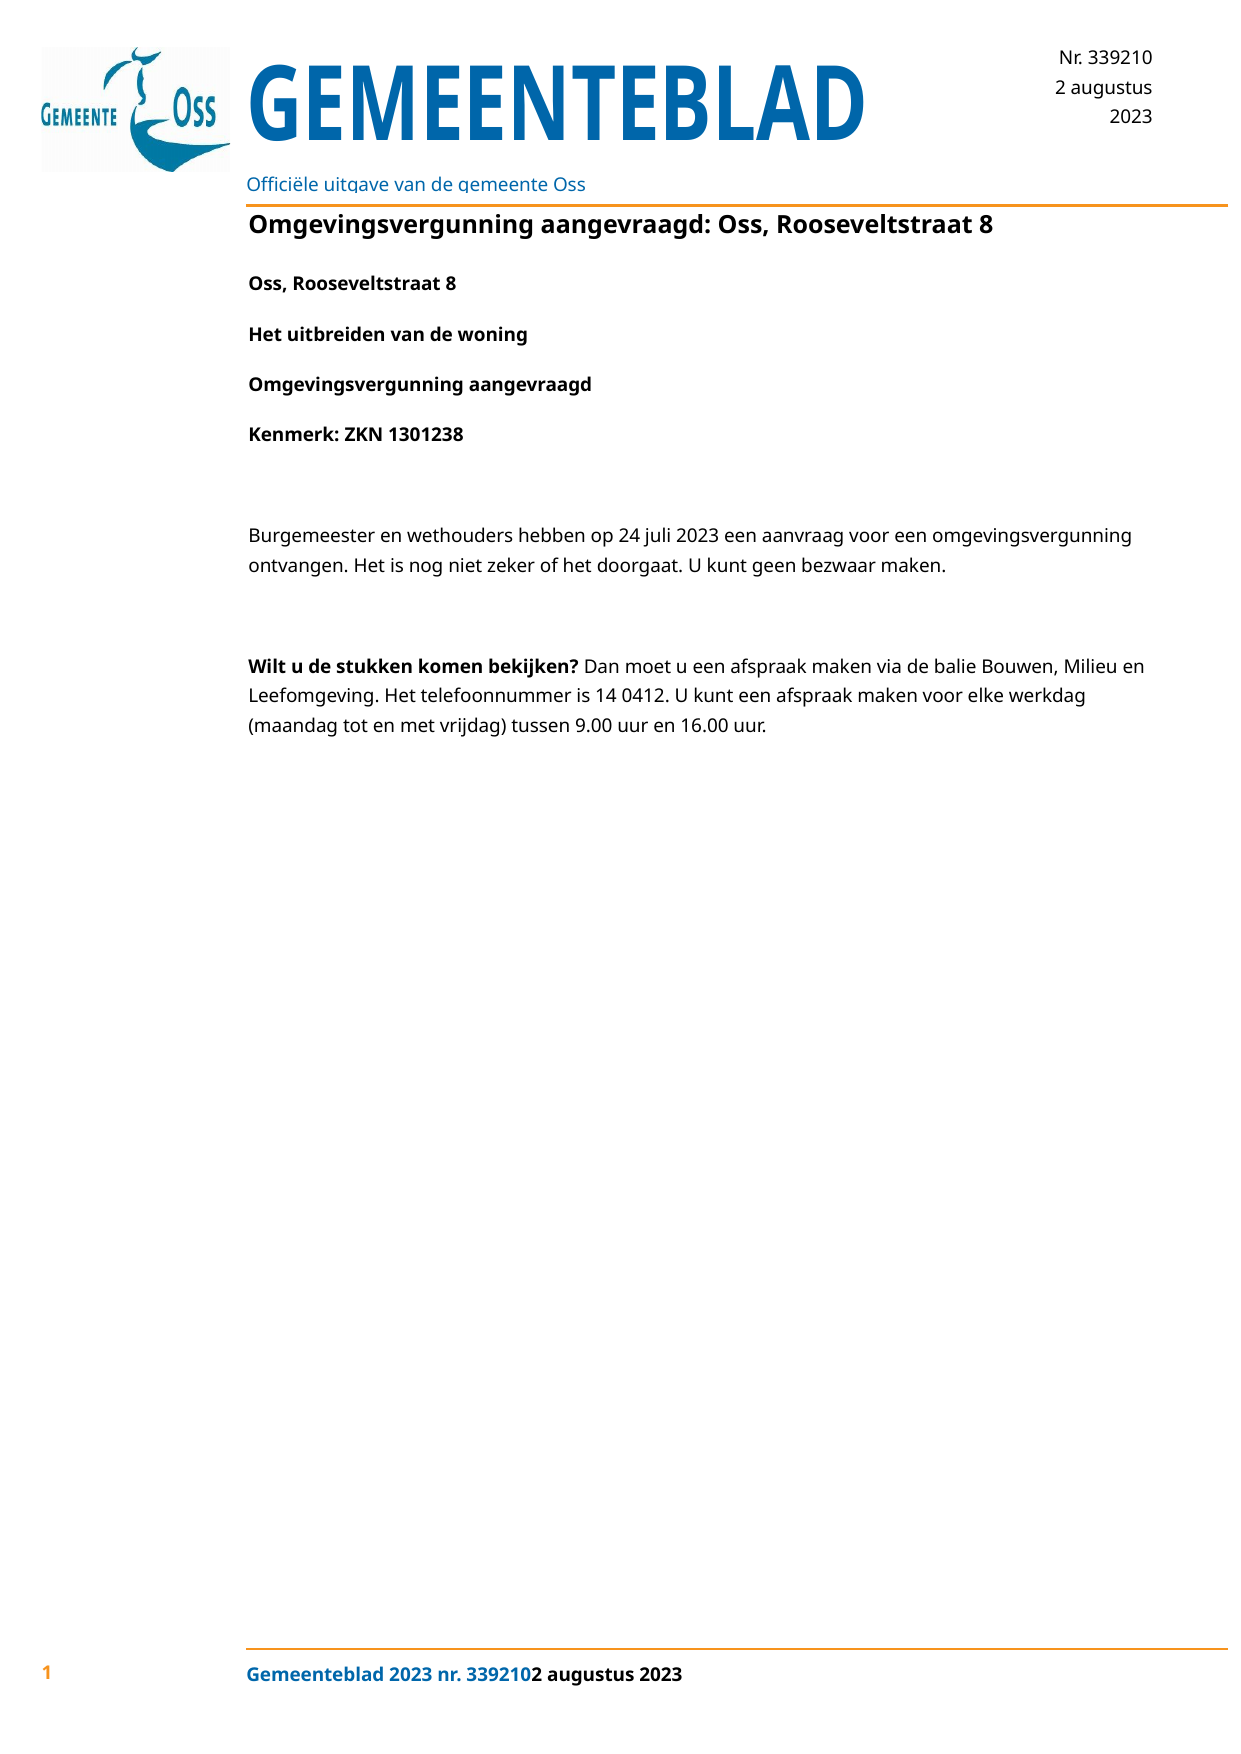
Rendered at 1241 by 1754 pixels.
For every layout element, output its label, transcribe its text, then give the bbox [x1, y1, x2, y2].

text Omgevingsvergunning aangevraagd: Oss, Rooseveltstraat 8 [248, 207, 1152, 241]
text Oss, Rooseveltstraat 8 [248, 270, 1152, 296]
text Wilt u de stukken komen bekijken? Dan moet u een afspraak maken via de balie Bouwen, Milieu en Leefomgeving. Het telefoonnummer is 14 0412. U kunt een afspraak maken voor elke werkdag (maandag tot en met vrijdag) tussen 9.00 uur en 16.00 uur. [248, 653, 1152, 738]
text Kenmerk: ZKN 1301238 [248, 422, 1152, 447]
text Omgevingsvergunning aangevraagd [248, 371, 1152, 397]
picture [41, 47, 231, 172]
text Burgemeester en wethouders hebben op 24 juli 2023 een aanvraag voor een omgevingsvergunning ontvangen. Het is nog niet zeker of het doorgaat. U kunt geen bezwaar maken. [248, 522, 1152, 578]
text Het uitbreiden van de woning [248, 321, 1152, 346]
